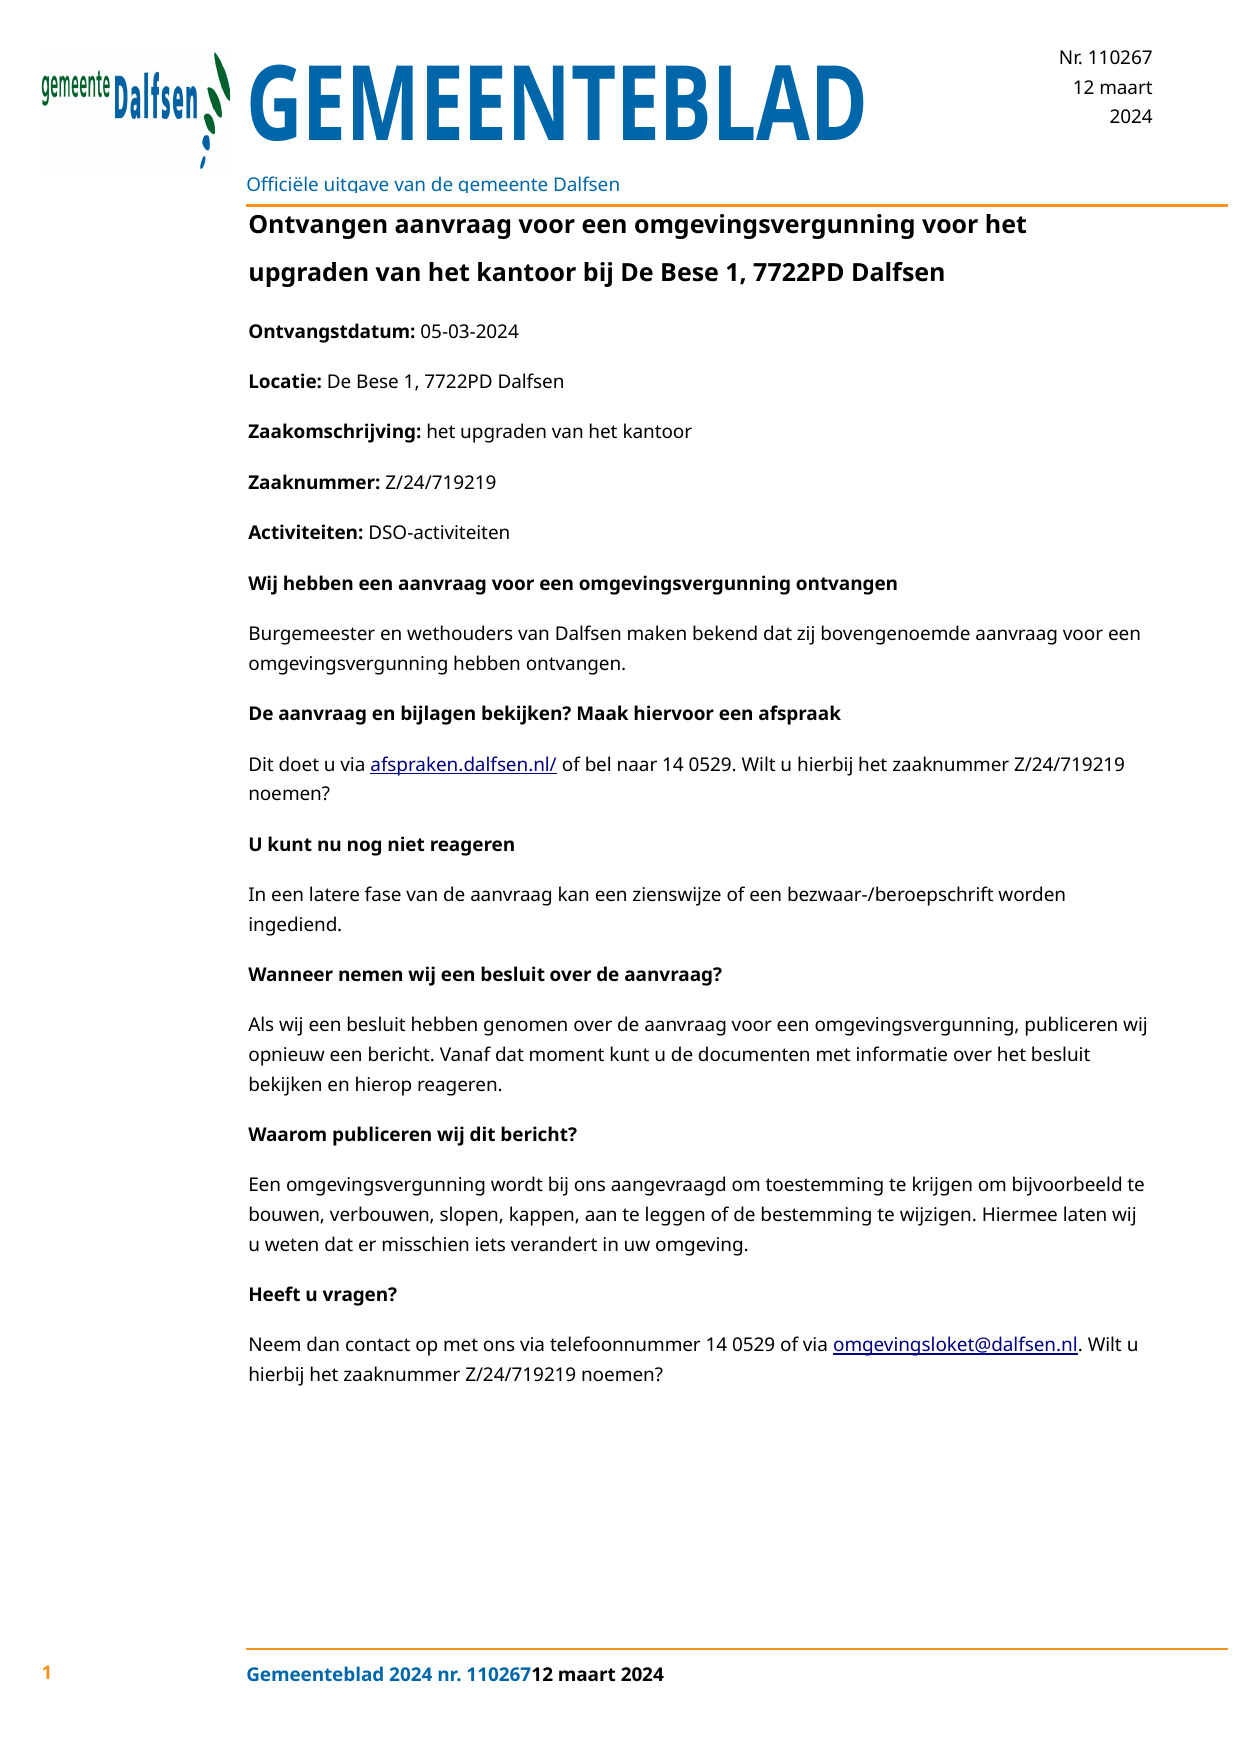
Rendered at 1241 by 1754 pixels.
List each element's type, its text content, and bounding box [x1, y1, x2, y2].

text Als wij een besluit hebben genomen over de aanvraag voor een omgevingsvergunning, publiceren wij opnieuw een bericht. Vanaf dat moment kunt u de documenten met informatie over het besluit bekijken en hierop reageren. [248, 1012, 1152, 1097]
picture [41, 47, 231, 172]
text Burgemeester en wethouders van Dalfsen maken bekend dat zij bovengenoemde aanvraag voor een omgevingsvergunning hebben ontvangen. [248, 620, 1152, 676]
text Wij hebben een aanvraag voor een omgevingsvergunning ontvangen [248, 570, 1152, 596]
text Ontvangstdatum: 05-03-2024 [248, 318, 1152, 344]
text Een omgevingsvergunning wordt bij ons aangevraagd om toestemming te krijgen om bijvoorbeeld te bouwen, verbouwen, slopen, kappen, aan te leggen of de bestemming te wijzigen. Hiermee laten wij u weten dat er misschien iets verandert in uw omgeving. [248, 1172, 1152, 1257]
text Dit doet u via afspraken.dalfsen.nl/ of bel naar 14 0529. Wilt u hierbij het zaaknummer Z/24/719219 noemen? [248, 751, 1152, 806]
text In een latere fase van de aanvraag kan een zienswijze of een bezwaar-/beroepschrift worden ingediend. [248, 881, 1152, 937]
text U kunt nu nog niet reageren [248, 831, 1152, 857]
text Zaakomschrijving: het upgraden van het kantoor [248, 419, 1152, 444]
text Heeft u vragen? [248, 1281, 1152, 1307]
text Waarom publiceren wij dit bericht? [248, 1121, 1152, 1147]
text Locatie: De Bese 1, 7722PD Dalfsen [248, 368, 1152, 394]
text Wanneer nemen wij een besluit over de aanvraag? [248, 961, 1152, 987]
text Activiteiten: DSO-activiteiten [248, 519, 1152, 545]
text Zaaknummer: Z/24/719219 [248, 469, 1152, 495]
text Neem dan contact op met ons via telefoonnummer 14 0529 of via omgevingsloket@dalfsen.nl. Wilt u hierbij het zaaknummer Z/24/719219 noemen? [248, 1332, 1152, 1387]
text Ontvangen aanvraag voor een omgevingsvergunning voor het upgraden van het kantoor bij De Bese 1, 7722PD Dalfsen [248, 207, 1152, 288]
text De aanvraag en bijlagen bekijken? Maak hiervoor een afspraak [248, 700, 1152, 726]
